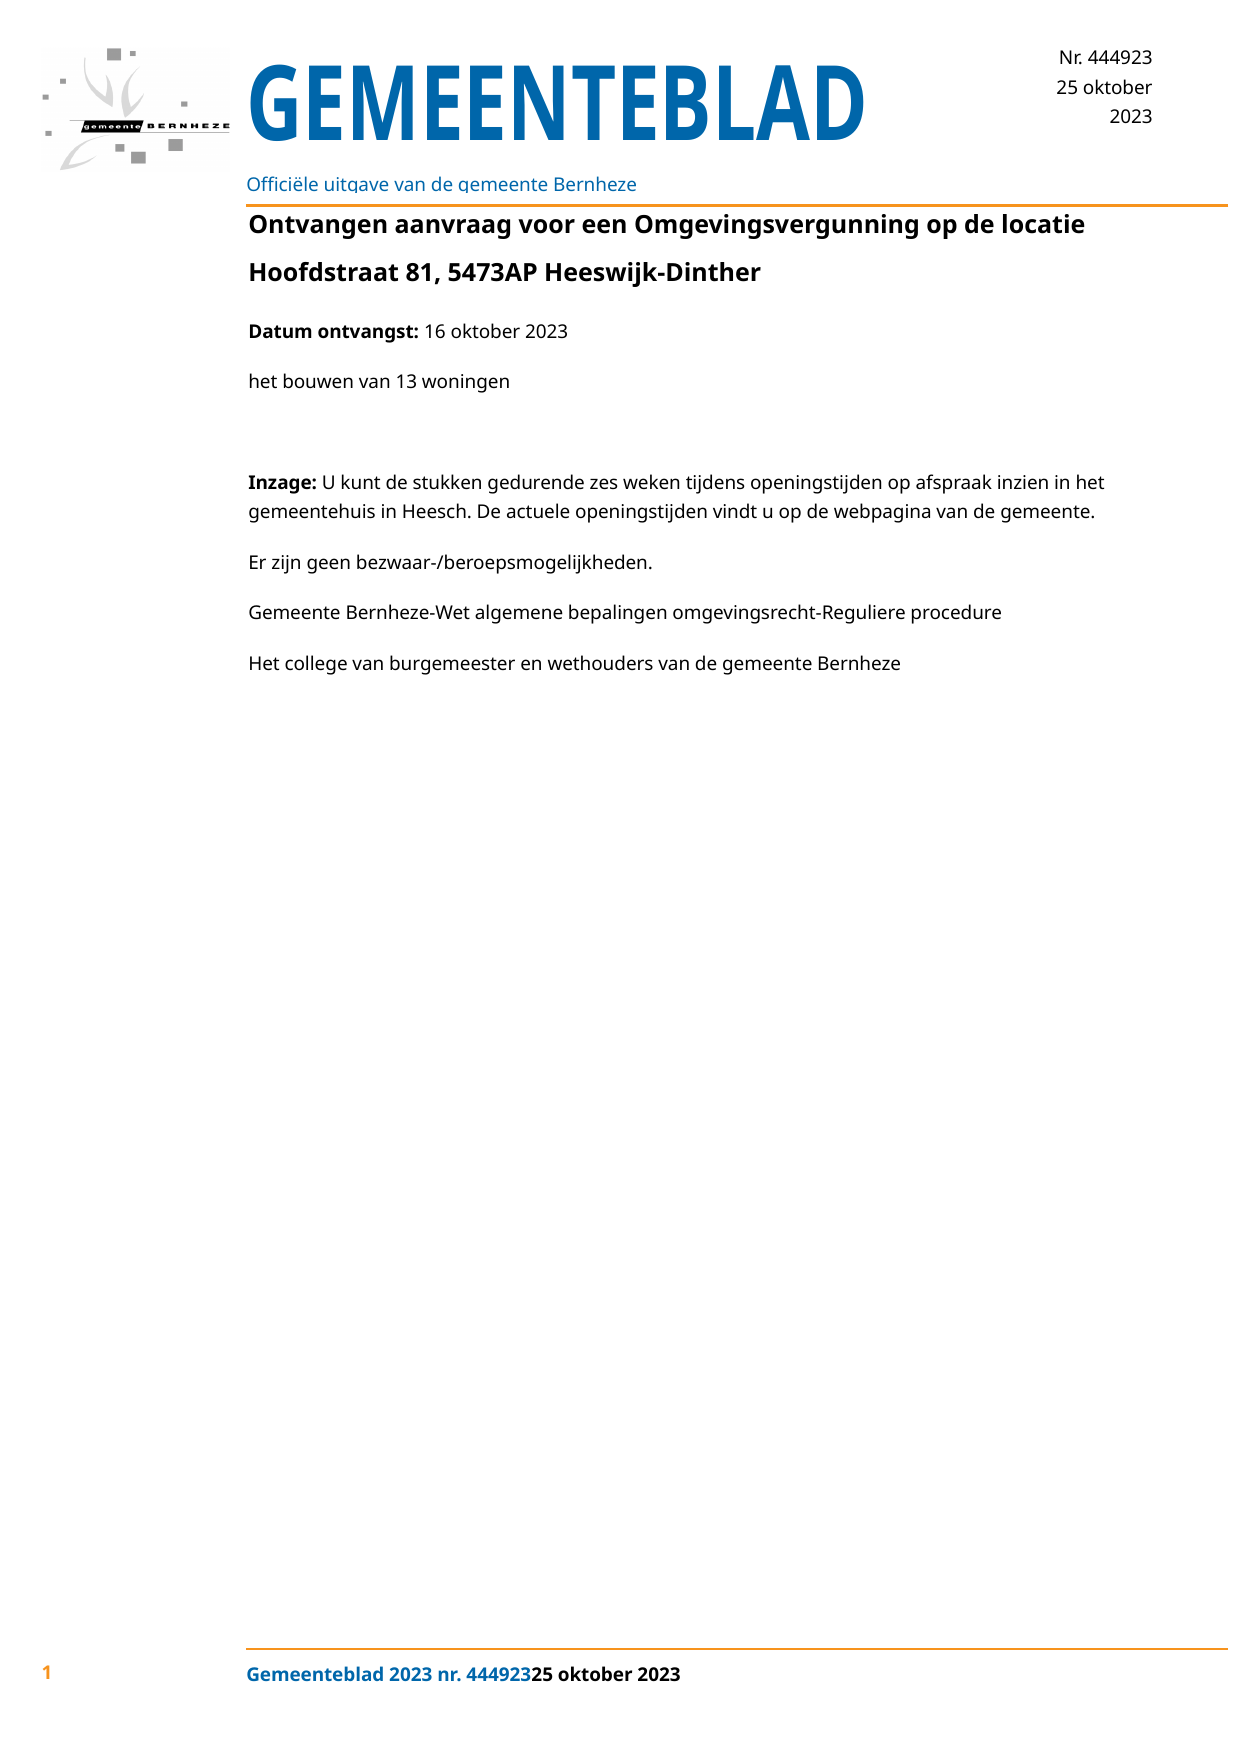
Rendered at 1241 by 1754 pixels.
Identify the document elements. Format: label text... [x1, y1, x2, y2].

text Gemeente Bernheze-Wet algemene bepalingen omgevingsrecht-Reguliere procedure [248, 599, 1152, 625]
text Datum ontvangst: 16 oktober 2023 [248, 318, 1152, 344]
text Er zijn geen bezwaar-/beroepsmogelijkheden. [248, 549, 1152, 575]
text Inzage: U kunt de stukken gedurende zes weken tijdens openingstijden op afspraak inzien in het gemeentehuis in Heesch. De actuele openingstijden vindt u op de webpagina van de gemeente. [248, 469, 1152, 524]
text Ontvangen aanvraag voor een Omgevingsvergunning op de locatie Hoofdstraat 81, 5473AP Heeswijk-Dinther [248, 207, 1152, 288]
text Het college van burgemeester en wethouders van de gemeente Bernheze [248, 650, 1152, 676]
text het bouwen van 13 woningen [248, 368, 1152, 394]
picture [41, 47, 231, 172]
